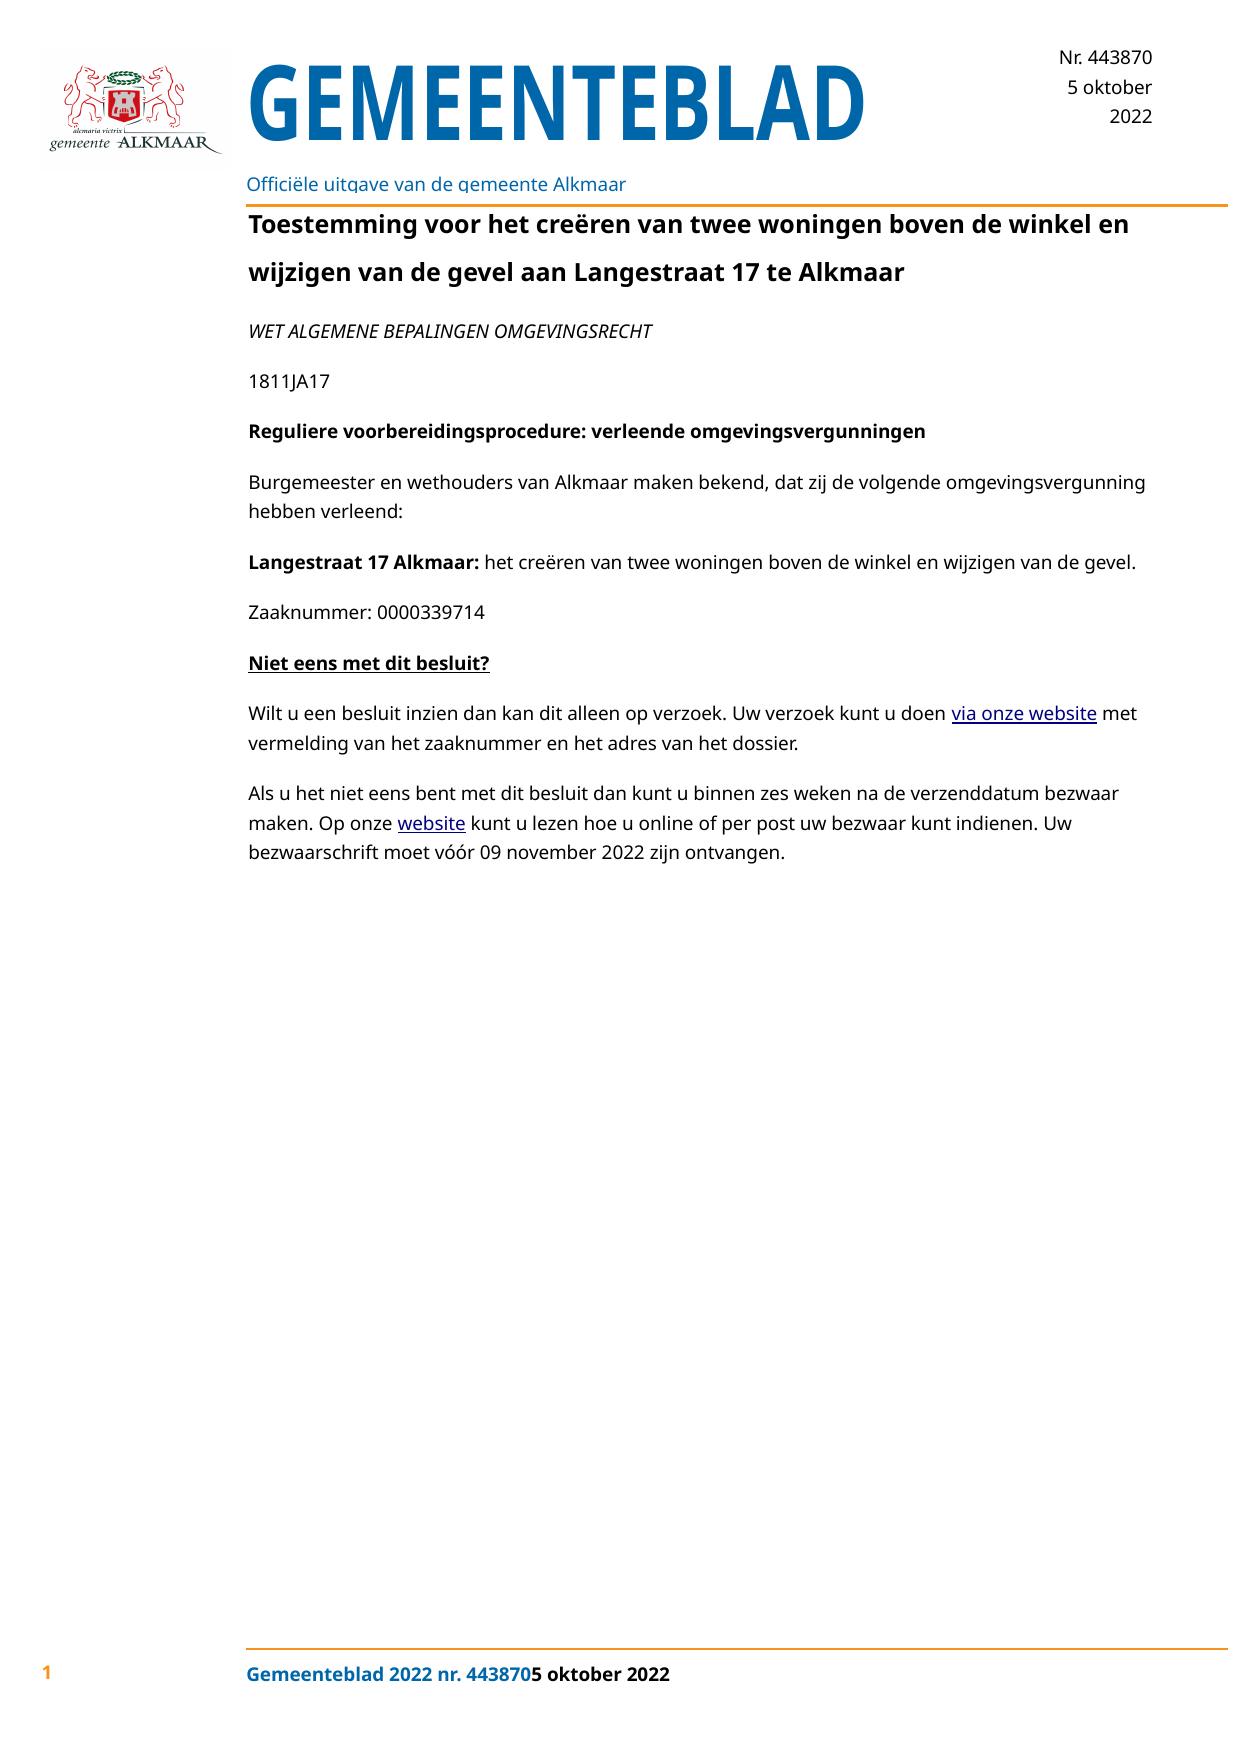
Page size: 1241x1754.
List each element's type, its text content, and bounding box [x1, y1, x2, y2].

text Toestemming voor het creëren van twee woningen boven de winkel en wijzigen van de gevel aan Langestraat 17 te Alkmaar [248, 207, 1152, 288]
text Burgemeester en wethouders van Alkmaar maken bekend, dat zij de volgende omgevingsvergunning hebben verleend: [248, 469, 1152, 524]
text WET ALGEMENE BEPALINGEN OMGEVINGSRECHT [248, 318, 1152, 344]
text Zaaknummer: 0000339714 [248, 599, 1152, 625]
text Reguliere voorbereidingsprocedure: verleende omgevingsvergunningen [248, 419, 1152, 444]
text Langestraat 17 Alkmaar: het creëren van twee woningen boven de winkel en wijzigen van de gevel. [248, 549, 1152, 575]
text 1811JA17 [248, 368, 1152, 394]
text Als u het niet eens bent met dit besluit dan kunt u binnen zes weken na de verzenddatum bezwaar maken. Op onze website kunt u lezen hoe u online of per post uw bezwaar kunt indienen. Uw bezwaarschrift moet vóór 09 november 2022 zijn ontvangen. [248, 780, 1152, 865]
picture [41, 47, 231, 172]
text Niet eens met dit besluit? [248, 650, 1152, 676]
text Wilt u een besluit inzien dan kan dit alleen op verzoek. Uw verzoek kunt u doen via onze website met vermelding van het zaaknummer en het adres van het dossier. [248, 700, 1152, 756]
